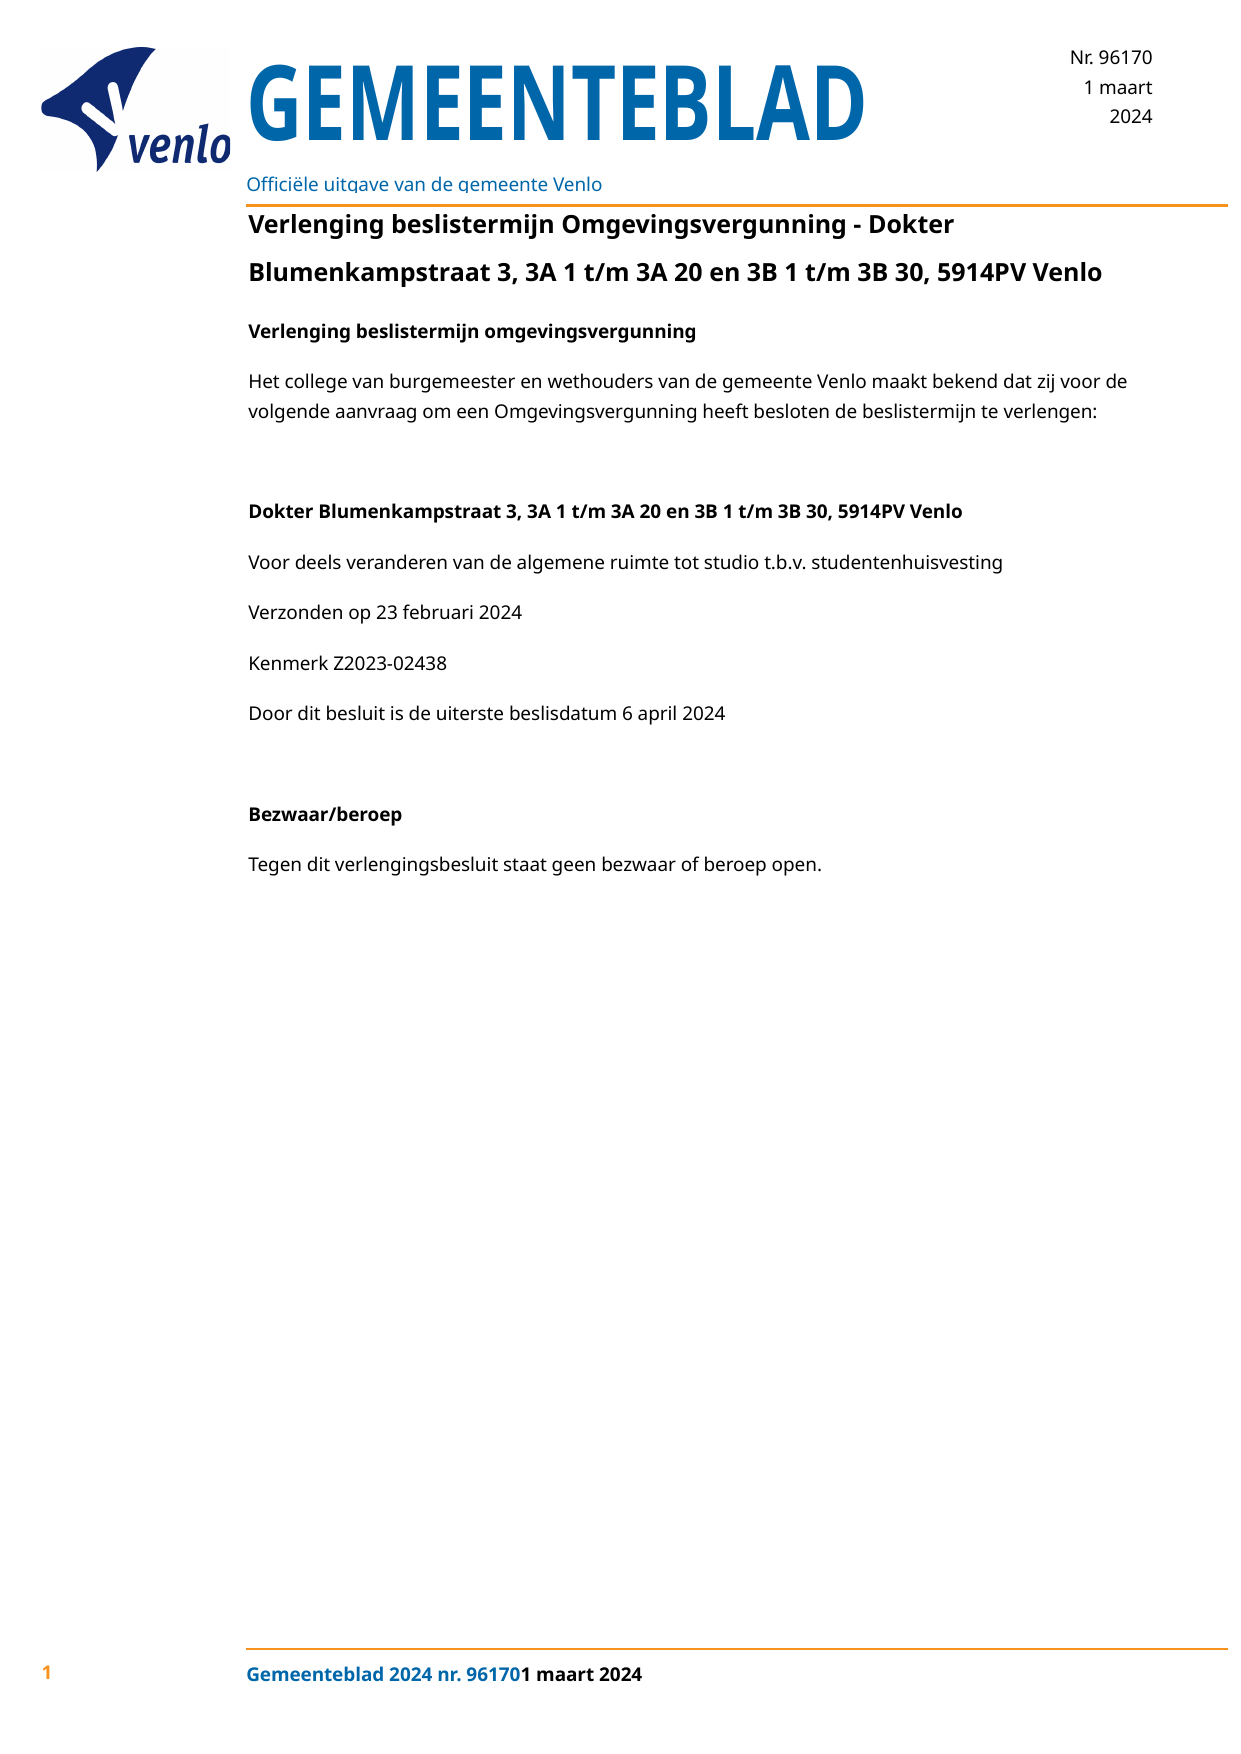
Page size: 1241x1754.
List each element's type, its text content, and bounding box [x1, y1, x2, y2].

text Verzonden op 23 februari 2024 [248, 599, 1152, 625]
text Voor deels veranderen van de algemene ruimte tot studio t.b.v. studentenhuisvesting [248, 549, 1152, 575]
text Door dit besluit is de uiterste beslisdatum 6 april 2024 [248, 700, 1152, 726]
text Verlenging beslistermijn omgevingsvergunning [248, 318, 1152, 344]
text Tegen dit verlengingsbesluit staat geen bezwaar of beroep open. [248, 852, 1152, 877]
text Bezwaar/beroep [248, 801, 1152, 827]
text Het college van burgemeester en wethouders van de gemeente Venlo maakt bekend dat zij voor de volgende aanvraag om een Omgevingsvergunning heeft besloten de beslistermijn te verlengen: [248, 368, 1152, 424]
text Verlenging beslistermijn Omgevingsvergunning - Dokter Blumenkampstraat 3, 3A 1 t/m 3A 20 en 3B 1 t/m 3B 30, 5914PV Venlo [248, 207, 1152, 288]
text Kenmerk Z2023-02438 [248, 650, 1152, 676]
text Dokter Blumenkampstraat 3, 3A 1 t/m 3A 20 en 3B 1 t/m 3B 30, 5914PV Venlo [248, 499, 1152, 524]
picture [41, 47, 231, 172]
